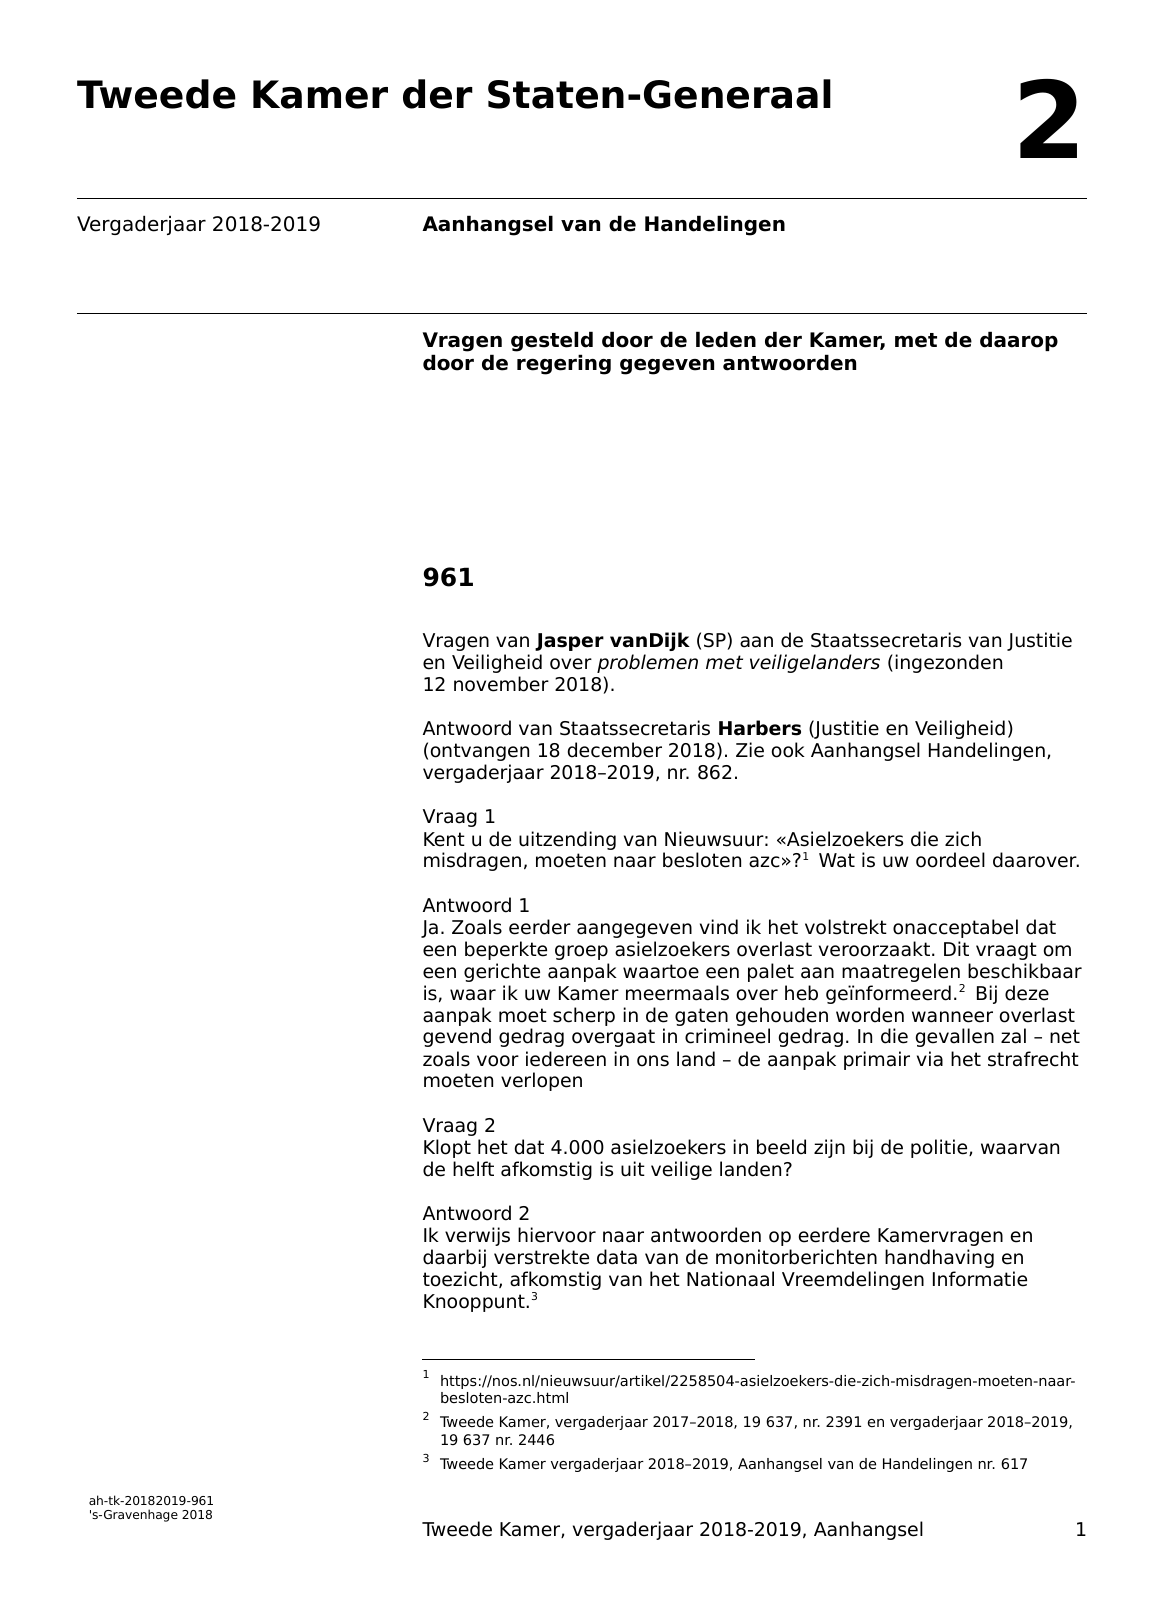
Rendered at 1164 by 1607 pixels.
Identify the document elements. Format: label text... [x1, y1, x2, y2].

text Kent u de uitzending van Nieuwsuur: «Asielzoekers die zich misdragen, moeten naar besloten azc»? Wat is uw oordeel daarover. [422, 828, 1087, 872]
table_cell Aanhangsel van de Handelingen [422, 199, 1087, 313]
text Klopt het dat 4.000 asielzoekers in beeld zijn bij de politie, waarvan de helft afkomstig is uit veilige landen? [422, 1137, 1087, 1181]
text Vraag 1 [422, 806, 1087, 828]
table_cell Vergaderjaar 2018-2019 [77, 199, 422, 313]
table_header Tweede Kamer der Staten-Generaal [77, 59, 886, 198]
text Ja. Zoals eerder aangegeven vind ik het volstrekt onacceptabel dat een beperkte groep asielzoekers overlast veroorzaakt. Dit vraagt om een gerichte aanpak waartoe een palet aan maatregelen beschikbaar is, waar ik uw Kamer meermaals over heb geïnformeerd. Bij deze aanpak moet scherp in de gaten gehouden worden wanneer overlast gevend gedrag overgaat in crimineel gedrag. In die gevallen zal – net zoals voor iedereen in ons land – de aanpak primair via het strafrecht moeten verlopen [422, 917, 1087, 1092]
text 961 [422, 563, 1087, 592]
table_cell [77, 314, 422, 375]
text Vraag 2 [422, 1114, 1087, 1137]
text 's-Gravenhage 2018 [88, 1508, 323, 1522]
text Vragen van Jasper vanDijk (SP) aan de Staatssecretaris van Justitie en Veiligheid over problemen met veiligelanders (ingezonden 12 november 2018). [422, 630, 1087, 696]
text Tweede Kamer vergaderjaar 2018–2019, Aanhangsel van de Handelingen nr. 617 [422, 1452, 1087, 1474]
table_header 2 [886, 59, 1087, 198]
text Antwoord 1 [422, 894, 1087, 917]
text Antwoord van Staatssecretaris Harbers (Justitie en Veiligheid) (ontvangen 18 december 2018). Zie ook Aanhangsel Handelingen, vergaderjaar 2018–2019, nr. 862. [422, 718, 1087, 784]
table_cell Vragen gesteld door de leden der Kamer, met de daarop door de regering gegeven antwoorden [422, 314, 1087, 375]
text Antwoord 2 [422, 1203, 1087, 1225]
text https://nos.nl/nieuwsuur/artikel/2258504-asielzoekers-die-zich-misdragen-moeten-naar-besloten-azc.html [422, 1368, 1087, 1407]
text Tweede Kamer, vergaderjaar 2017–2018, 19 637, nr. 2391 en vergaderjaar 2018–2019, 19 637 nr. 2446 [422, 1410, 1087, 1449]
text ah-tk-20182019-961 [88, 1494, 323, 1508]
text Ik verwijs hiervoor naar antwoorden op eerdere Kamervragen en daarbij verstrekte data van de monitorberichten handhaving en toezicht, afkomstig van het Nationaal Vreemdelingen Informatie Knooppunt. [422, 1225, 1087, 1313]
